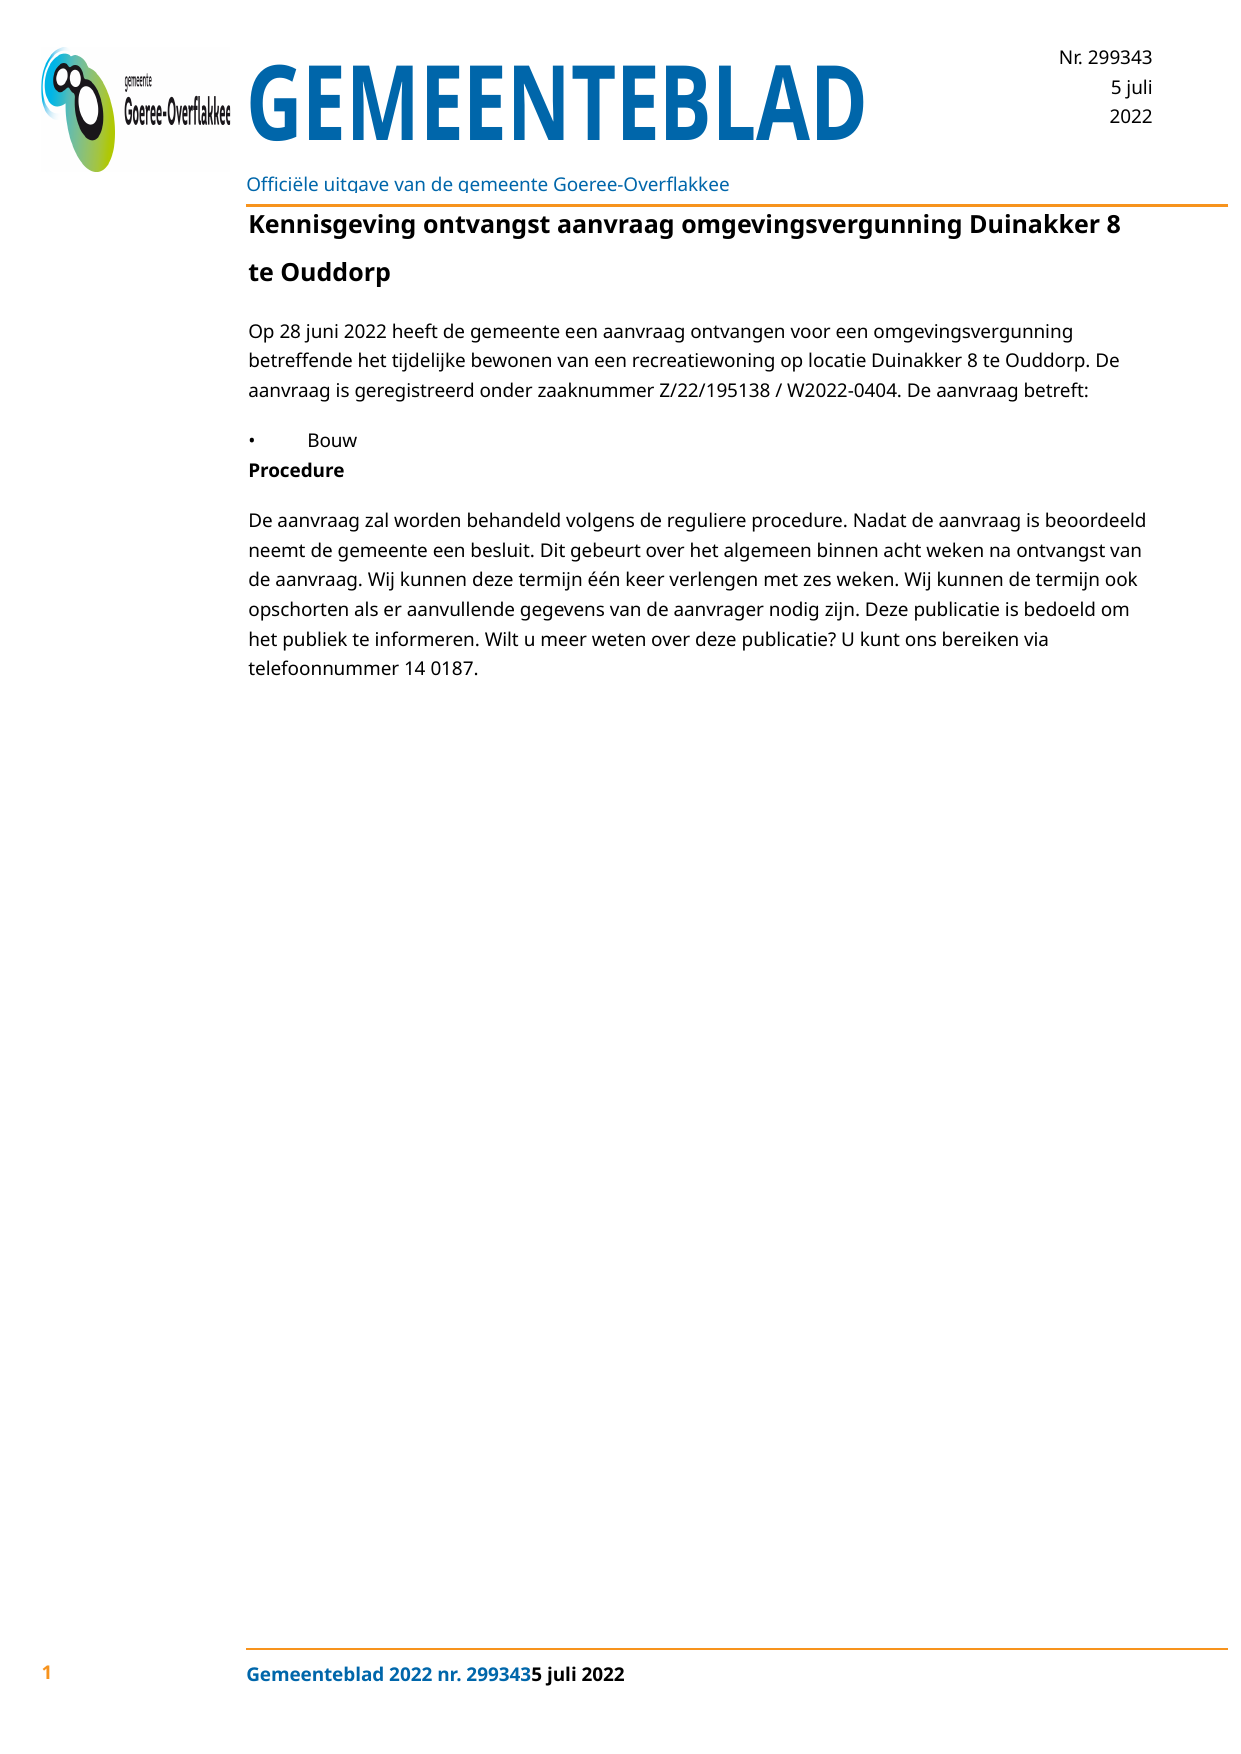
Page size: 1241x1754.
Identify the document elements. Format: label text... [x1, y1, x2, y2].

list Bouw [248, 427, 1152, 453]
text Kennisgeving ontvangst aanvraag omgevingsvergunning Duinakker 8 te Ouddorp [248, 207, 1152, 288]
text Procedure [248, 457, 1152, 483]
picture [41, 47, 231, 172]
text De aanvraag zal worden behandeld volgens de reguliere procedure. Nadat de aanvraag is beoordeeld neemt de gemeente een besluit. Dit gebeurt over het algemeen binnen acht weken na ontvangst van de aanvraag. Wij kunnen deze termijn één keer verlengen met zes weken. Wij kunnen de termijn ook opschorten als er aanvullende gegevens van de aanvrager nodig zijn. Deze publicatie is bedoeld om het publiek te informeren. Wilt u meer weten over deze publicatie? U kunt ons bereiken via telefoonnummer 14 0187. [248, 507, 1152, 681]
text Op 28 juni 2022 heeft de gemeente een aanvraag ontvangen voor een omgevingsvergunning betreffende het tijdelijke bewonen van een recreatiewoning op locatie Duinakker 8 te Ouddorp. De aanvraag is geregistreerd onder zaaknummer Z/22/195138 / W2022-0404. De aanvraag betreft: [248, 318, 1152, 403]
